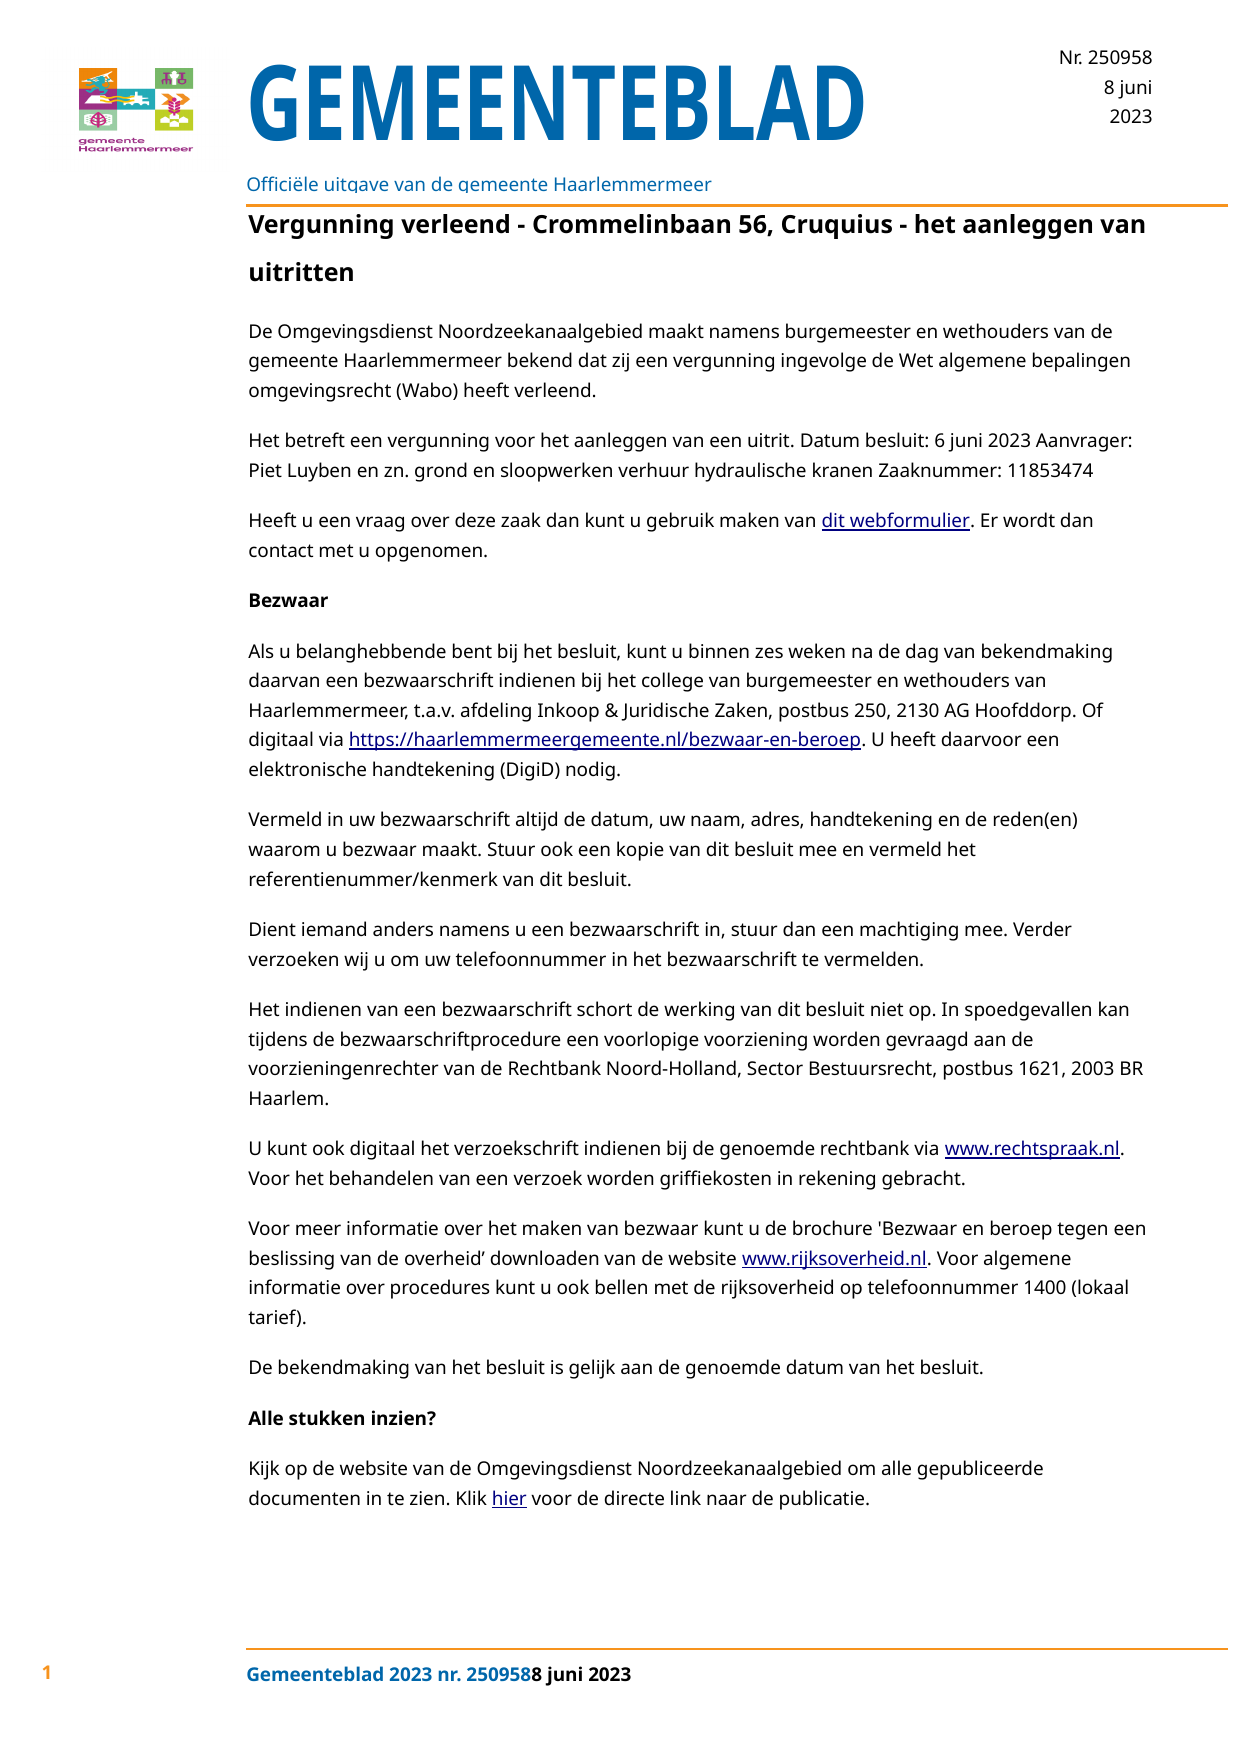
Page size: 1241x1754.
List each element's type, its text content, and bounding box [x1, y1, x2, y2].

text Voor meer informatie over het maken van bezwaar kunt u de brochure 'Bezwaar en beroep tegen een beslissing van de overheid’ downloaden van de website www.rijksoverheid.nl. Voor algemene informatie over procedures kunt u ook bellen met de rijksoverheid op telefoonnummer 1400 (lokaal tarief). [248, 1215, 1152, 1330]
text Vermeld in uw bezwaarschrift altijd de datum, uw naam, adres, handtekening en de reden(en) waarom u bezwaar maakt. Stuur ook een kopie van dit besluit mee en vermeld het referentienummer/kenmerk van dit besluit. [248, 807, 1152, 892]
text Alle stukken inzien? [248, 1405, 1152, 1431]
text De bekendmaking van het besluit is gelijk aan de genoemde datum van het besluit. [248, 1354, 1152, 1380]
text Vergunning verleend - Crommelinbaan 56, Cruquius - het aanleggen van uitritten [248, 207, 1152, 288]
text U kunt ook digitaal het verzoekschrift indienen bij de genoemde rechtbank via www.rechtspraak.nl. Voor het behandelen van een verzoek worden griffiekosten in rekening gebracht. [248, 1135, 1152, 1191]
text Het betreft een vergunning voor het aanleggen van een uitrit. Datum besluit: 6 juni 2023 Aanvrager: Piet Luyben en zn. grond en sloopwerken verhuur hydraulische kranen Zaaknummer: 11853474 [248, 427, 1152, 483]
text Het indienen van een bezwaarschrift schort de werking van dit besluit niet op. In spoedgevallen kan tijdens de bezwaarschriftprocedure een voorlopige voorziening worden gevraagd aan de voorzieningenrechter van de Rechtbank Noord-Holland, Sector Bestuursrecht, postbus 1621, 2003 BR Haarlem. [248, 996, 1152, 1111]
text De Omgevingsdienst Noordzeekanaalgebied maakt namens burgemeester en wethouders van de gemeente Haarlemmermeer bekend dat zij een vergunning ingevolge de Wet algemene bepalingen omgevingsrecht (Wabo) heeft verleend. [248, 318, 1152, 403]
text Bezwaar [248, 587, 1152, 613]
text Dient iemand anders namens u een bezwaarschrift in, stuur dan een machtiging mee. Verder verzoeken wij u om uw telefoonnummer in het bezwaarschrift te vermelden. [248, 916, 1152, 972]
picture [41, 47, 231, 172]
text Kijk op de website van de Omgevingsdienst Noordzeekanaalgebied om alle gepubliceerde documenten in te zien. Klik hier voor de directe link naar de publicatie. [248, 1455, 1152, 1511]
text Heeft u een vraag over deze zaak dan kunt u gebruik maken van dit webformulier. Er wordt dan contact met u opgenomen. [248, 507, 1152, 563]
text Als u belanghebbende bent bij het besluit, kunt u binnen zes weken na de dag van bekendmaking daarvan een bezwaarschrift indienen bij het college van burgemeester en wethouders van Haarlemmermeer, t.a.v. afdeling Inkoop & Juridische Zaken, postbus 250, 2130 AG Hoofddorp. Of digitaal via https://haarlemmermeergemeente.nl/bezwaar-en-beroep. U heeft daarvoor een elektronische handtekening (DigiD) nodig. [248, 638, 1152, 782]
